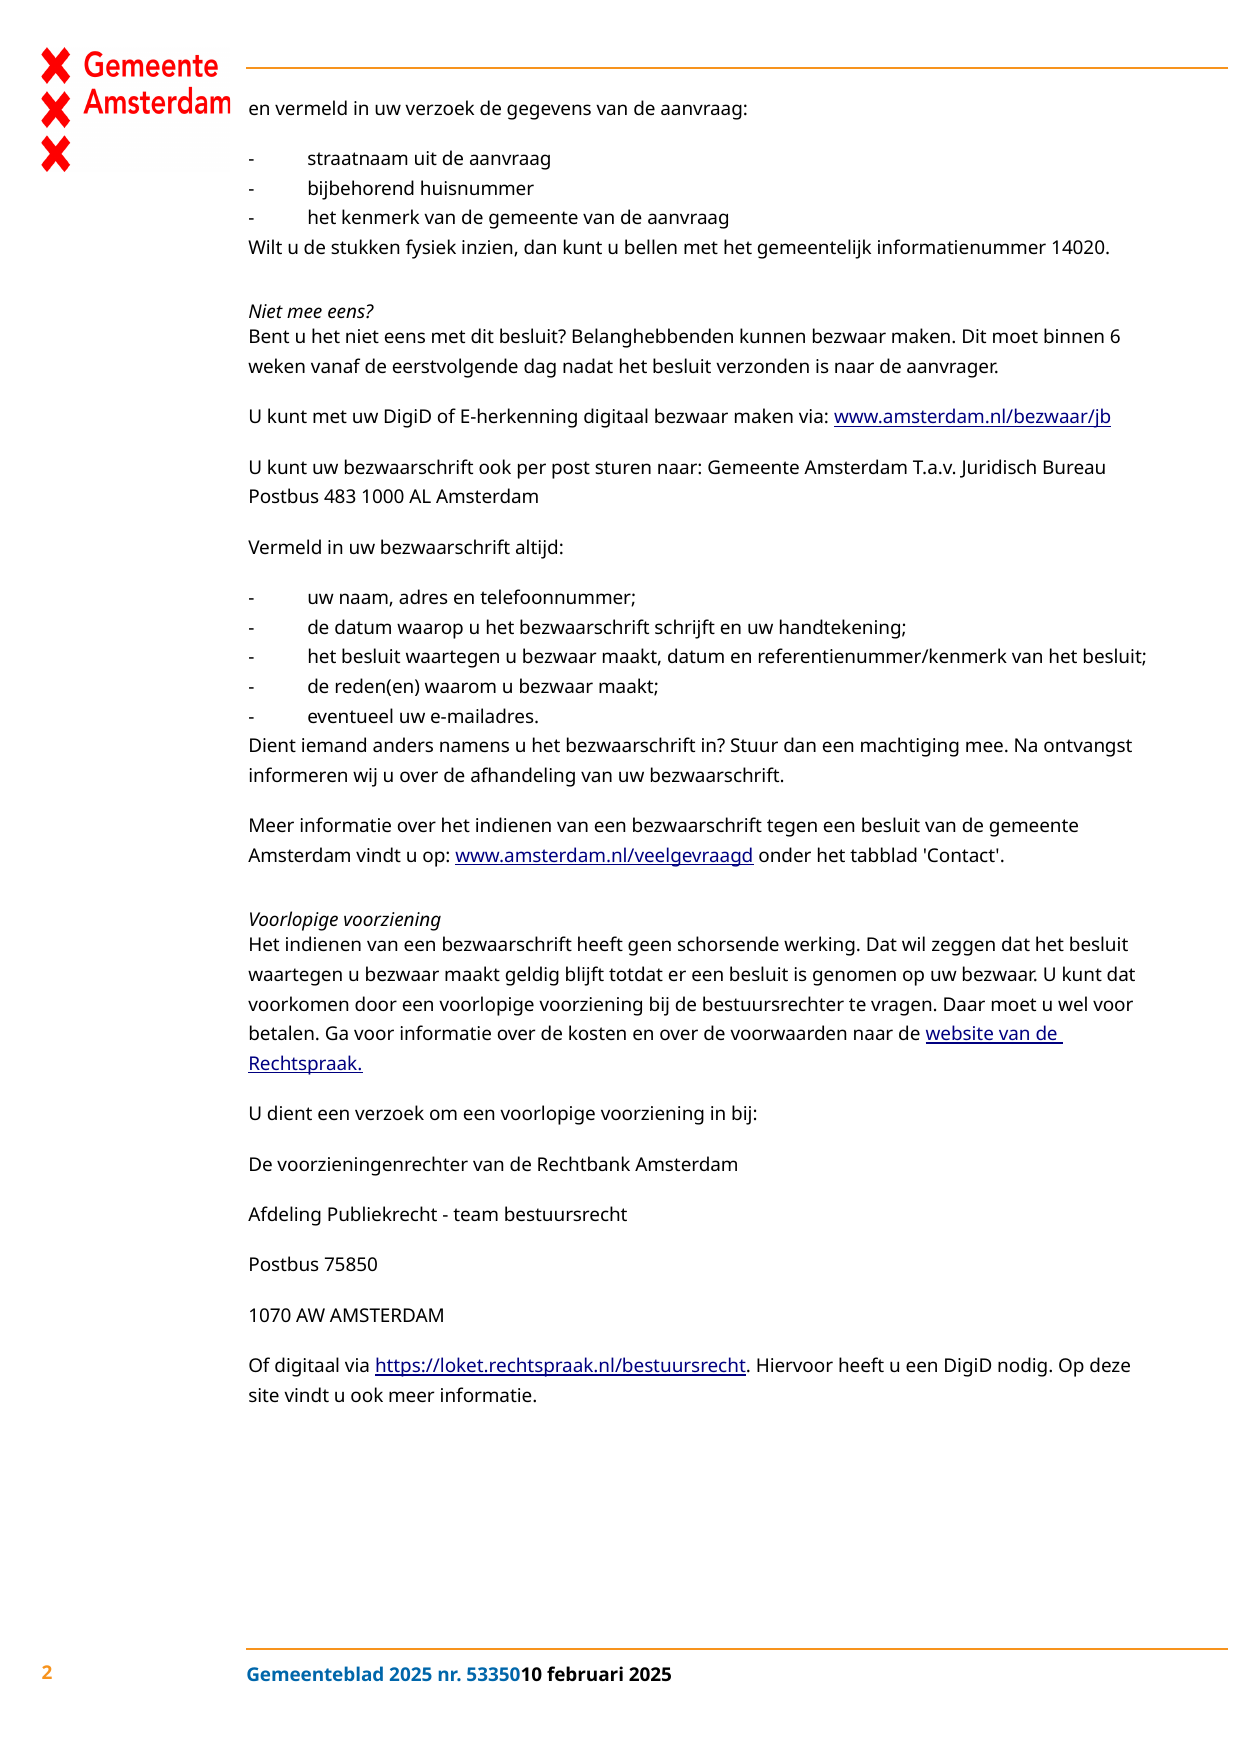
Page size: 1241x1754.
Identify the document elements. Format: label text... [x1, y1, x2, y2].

list het kenmerk van de gemeente van de aanvraag [248, 204, 1152, 230]
list uw naam, adres en telefoonnummer; [248, 584, 1152, 610]
text U kunt uw bezwaarschrift ook per post sturen naar: Gemeente Amsterdam T.a.v. Juridisch Bureau Postbus 483 1000 AL Amsterdam [248, 454, 1152, 509]
list eventueel uw e-mailadres. [248, 703, 1152, 728]
text Niet mee eens? [248, 298, 1152, 324]
text Wilt u de stukken fysiek inzien, dan kunt u bellen met het gemeentelijk informatienummer 14020. [248, 234, 1152, 260]
text De voorzieningenrechter van de Rechtbank Amsterdam [248, 1151, 1152, 1177]
text U dient een verzoek om een voorlopige voorziening in bij: [248, 1100, 1152, 1126]
text Dient iemand anders namens u het bezwaarschrift in? Stuur dan een machtiging mee. Na ontvangst informeren wij u over de afhandeling van uw bezwaarschrift. [248, 732, 1152, 788]
text Bent u het niet eens met dit besluit? Belanghebbenden kunnen bezwaar maken. Dit moet binnen 6 weken vanaf de eerstvolgende dag nadat het besluit verzonden is naar de aanvrager. [248, 324, 1152, 379]
list de reden(en) waarom u bezwaar maakt; [248, 673, 1152, 699]
text Of digitaal via https://loket.rechtspraak.nl/bestuursrecht. Hiervoor heeft u een DigiD nodig. Op deze site vindt u ook meer informatie. [248, 1352, 1152, 1408]
text Postbus 75850 [248, 1252, 1152, 1277]
text Het indienen van een bezwaarschrift heeft geen schorsende werking. Dat wil zeggen dat het besluit waartegen u bezwaar maakt geldig blijft totdat er een besluit is genomen op uw bezwaar. U kunt dat voorkomen door een voorlopige voorziening bij de bestuursrechter te vragen. Daar moet u wel voor betalen. Ga voor informatie over de kosten en over de voorwaarden naar de website van de Rechtspraak. [248, 932, 1152, 1076]
text Vermeld in uw bezwaarschrift altijd: [248, 534, 1152, 560]
text Meer informatie over het indienen van een bezwaarschrift tegen een besluit van de gemeente Amsterdam vindt u op: www.amsterdam.nl/veelgevraagd onder het tabblad 'Contact'. [248, 812, 1152, 868]
list bijbehorend huisnummer [248, 175, 1152, 201]
list de datum waarop u het bezwaarschrift schrijft en uw handtekening; [248, 614, 1152, 640]
text U kunt met uw DigiD of E-herkenning digitaal bezwaar maken via: www.amsterdam.nl/bezwaar/jb [248, 404, 1152, 429]
list het besluit waartegen u bezwaar maakt, datum en referentienummer/kenmerk van het besluit; [248, 644, 1152, 669]
text en vermeld in uw verzoek de gegevens van de aanvraag: [248, 95, 1152, 121]
text Afdeling Publiekrecht - team bestuursrecht [248, 1201, 1152, 1227]
list straatnaam uit de aanvraag [248, 145, 1152, 171]
picture [41, 47, 231, 172]
text 1070 AW AMSTERDAM [248, 1302, 1152, 1328]
text Voorlopige voorziening [248, 906, 1152, 932]
